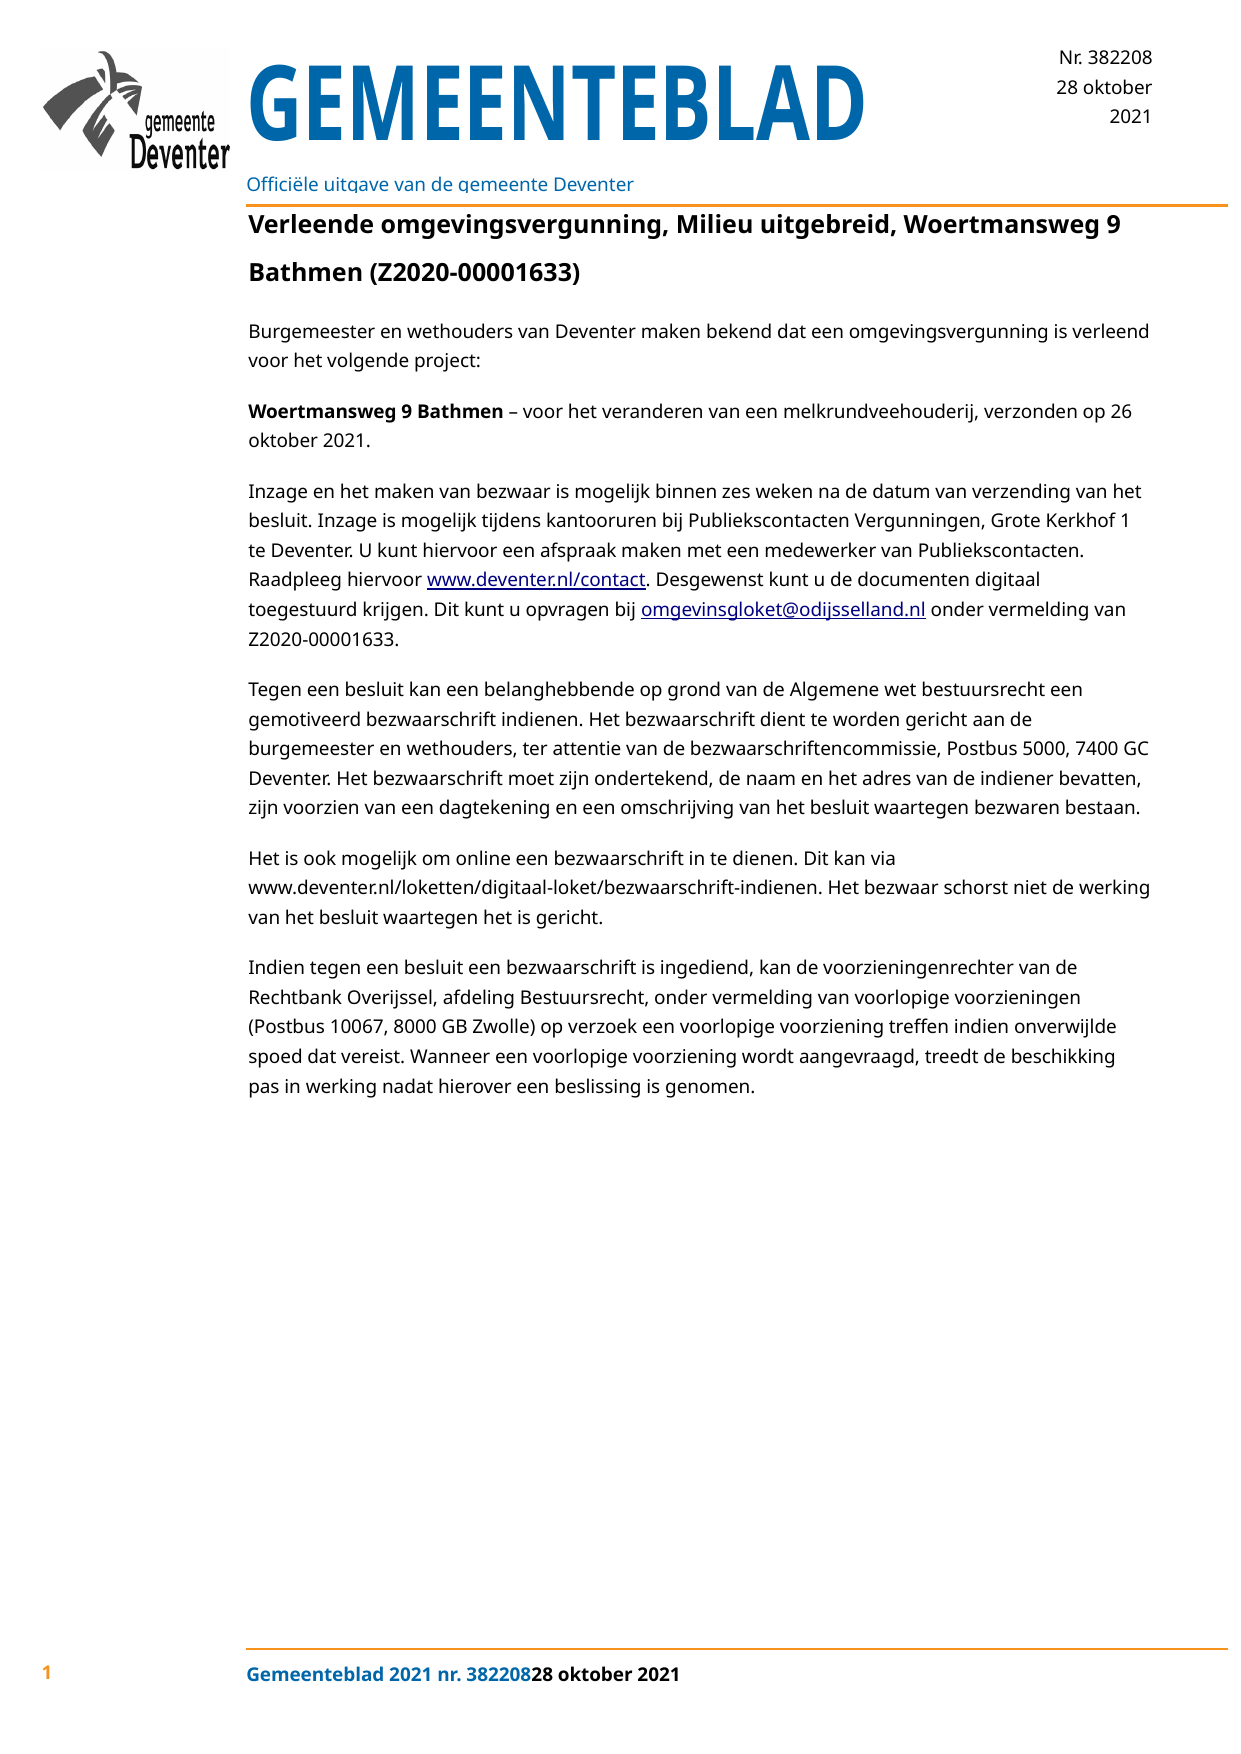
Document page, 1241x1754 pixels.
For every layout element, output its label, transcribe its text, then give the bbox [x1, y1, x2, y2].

text Verleende omgevingsvergunning, Milieu uitgebreid, Woertmansweg 9 Bathmen (Z2020-00001633) [248, 207, 1152, 288]
text Burgemeester en wethouders van Deventer maken bekend dat een omgevingsvergunning is verleend voor het volgende project: [248, 318, 1152, 373]
picture [41, 47, 231, 172]
text Tegen een besluit kan een belanghebbende op grond van de Algemene wet bestuursrecht een gemotiveerd bezwaarschrift indienen. Het bezwaarschrift dient te worden gericht aan de burgemeester en wethouders, ter attentie van de bezwaarschriftencommissie, Postbus 5000, 7400 GC Deventer. Het bezwaarschrift moet zijn ondertekend, de naam en het adres van de indiener bevatten, zijn voorzien van een dagtekening en een omschrijving van het besluit waartegen bezwaren bestaan. [248, 676, 1152, 820]
text Indien tegen een besluit een bezwaarschrift is ingediend, kan de voorzieningenrechter van de Rechtbank Overijssel, afdeling Bestuursrecht, onder vermelding van voorlopige voorzieningen (Postbus 10067, 8000 GB Zwolle) op verzoek een voorlopige voorziening treffen indien onverwijlde spoed dat vereist. Wanneer een voorlopige voorziening wordt aangevraagd, treedt de beschikking pas in werking nadat hierover een beslissing is genomen. [248, 954, 1152, 1099]
text Het is ook mogelijk om online een bezwaarschrift in te dienen. Dit kan via www.deventer.nl/loketten/digitaal-loket/bezwaarschrift-indienen. Het bezwaar schorst niet de werking van het besluit waartegen het is gericht. [248, 845, 1152, 930]
text Inzage en het maken van bezwaar is mogelijk binnen zes weken na de datum van verzending van het besluit. Inzage is mogelijk tijdens kantooruren bij Publiekscontacten Vergunningen, Grote Kerkhof 1 te Deventer. U kunt hiervoor een afspraak maken met een medewerker van Publiekscontacten. Raadpleeg hiervoor www.deventer.nl/contact. Desgewenst kunt u de documenten digitaal toegestuurd krijgen. Dit kunt u opvragen bij omgevinsgloket@odijsselland.nl onder vermelding van Z2020-00001633. [248, 478, 1152, 652]
text Woertmansweg 9 Bathmen – voor het veranderen van een melkrundveehouderij, verzonden op 26 oktober 2021. [248, 398, 1152, 453]
